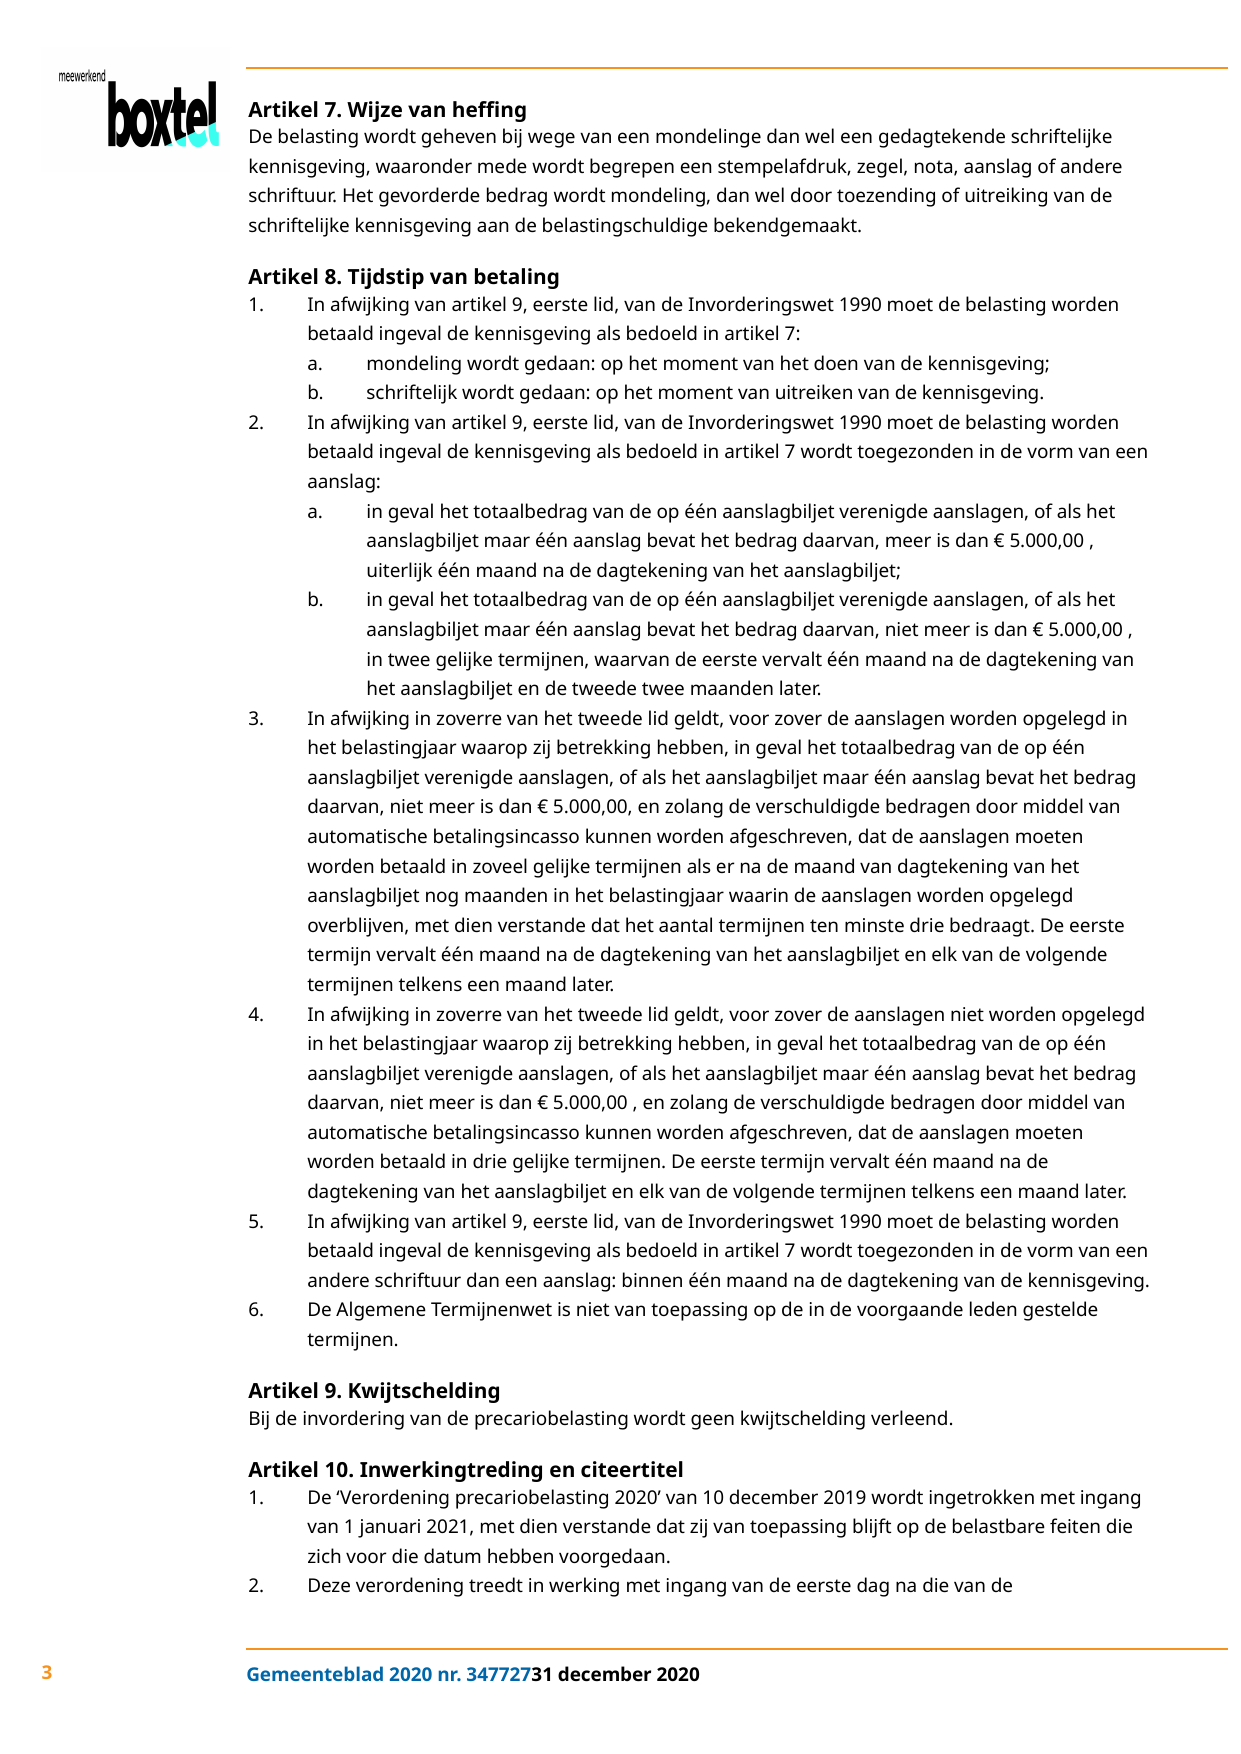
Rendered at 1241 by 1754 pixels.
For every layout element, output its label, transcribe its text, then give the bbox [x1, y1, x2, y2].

list Deze verordening treedt in werking met ingang van de eerste dag na die van de [248, 1573, 1152, 1598]
list In afwijking van artikel 9, eerste lid, van de Invorderingswet 1990 moet de belasting worden betaald ingeval de kennisgeving als bedoeld in artikel 7 wordt toegezonden in de vorm van een andere schriftuur dan een aanslag: binnen één maand na de dagtekening van de kennisgeving. [248, 1208, 1152, 1293]
text Artikel 8. Tijdstip van betaling [248, 262, 1152, 291]
picture [41, 47, 231, 172]
text Artikel 9. Kwijtschelding [248, 1377, 1152, 1405]
list De ‘Verordening precariobelasting 2020’ van 10 december 2019 wordt ingetrokken met ingang van 1 januari 2021, met dien verstande dat zij van toepassing blijft op de belastbare feiten die zich voor die datum hebben voorgedaan. [248, 1484, 1152, 1569]
list De Algemene Termijnenwet is niet van toepassing op de in de voorgaande leden gestelde termijnen. [248, 1297, 1152, 1352]
text De belasting wordt geheven bij wege van een mondelinge dan wel een gedagtekende schriftelijke kennisgeving, waaronder mede wordt begrepen een stempelafdruk, zegel, nota, aanslag of andere schriftuur. Het gevorderde bedrag wordt mondeling, dan wel door toezending of uitreiking van de schriftelijke kennisgeving aan de belastingschuldige bekendgemaakt. [248, 123, 1152, 238]
list schriftelijk wordt gedaan: op het moment van uitreiken van de kennisgeving. [307, 379, 1152, 405]
text Artikel 7. Wijze van heffing [248, 95, 1152, 123]
list In afwijking van artikel 9, eerste lid, van de Invorderingswet 1990 moet de belasting worden betaald ingeval de kennisgeving als bedoeld in artikel 7 wordt toegezonden in de vorm van een aanslag: [248, 409, 1152, 494]
list in geval het totaalbedrag van de op één aanslagbiljet verenigde aanslagen, of als het aanslagbiljet maar één aanslag bevat het bedrag daarvan, niet meer is dan € 5.000,00 , in twee gelijke termijnen, waarvan de eerste vervalt één maand na de dagtekening van het aanslagbiljet en de tweede twee maanden later. [307, 587, 1152, 701]
list In afwijking in zoverre van het tweede lid geldt, voor zover de aanslagen worden opgelegd in het belastingjaar waarop zij betrekking hebben, in geval het totaalbedrag van de op één aanslagbiljet verenigde aanslagen, of als het aanslagbiljet maar één aanslag bevat het bedrag daarvan, niet meer is dan € 5.000,00, en zolang de verschuldigde bedragen door middel van automatische betalingsincasso kunnen worden afgeschreven, dat de aanslagen moeten worden betaald in zoveel gelijke termijnen als er na de maand van dagtekening van het aanslagbiljet nog maanden in het belastingjaar waarin de aanslagen worden opgelegd overblijven, met dien verstande dat het aantal termijnen ten minste drie bedraagt. De eerste termijn vervalt één maand na de dagtekening van het aanslagbiljet en elk van de volgende termijnen telkens een maand later. [248, 705, 1152, 997]
text Artikel 10. Inwerkingtreding en citeertitel [248, 1456, 1152, 1484]
text Bij de invordering van de precariobelasting wordt geen kwijtschelding verleend. [248, 1405, 1152, 1431]
list in geval het totaalbedrag van de op één aanslagbiljet verenigde aanslagen, of als het aanslagbiljet maar één aanslag bevat het bedrag daarvan, meer is dan € 5.000,00 , uiterlijk één maand na de dagtekening van het aanslagbiljet; [307, 498, 1152, 583]
list In afwijking in zoverre van het tweede lid geldt, voor zover de aanslagen niet worden opgelegd in het belastingjaar waarop zij betrekking hebben, in geval het totaalbedrag van de op één aanslagbiljet verenigde aanslagen, of als het aanslagbiljet maar één aanslag bevat het bedrag daarvan, niet meer is dan € 5.000,00 , en zolang de verschuldigde bedragen door middel van automatische betalingsincasso kunnen worden afgeschreven, dat de aanslagen moeten worden betaald in drie gelijke termijnen. De eerste termijn vervalt één maand na de dagtekening van het aanslagbiljet en elk van de volgende termijnen telkens een maand later. [248, 1001, 1152, 1204]
list In afwijking van artikel 9, eerste lid, van de Invorderingswet 1990 moet de belasting worden betaald ingeval de kennisgeving als bedoeld in artikel 7: [248, 291, 1152, 346]
list mondeling wordt gedaan: op het moment van het doen van de kennisgeving; [307, 350, 1152, 376]
